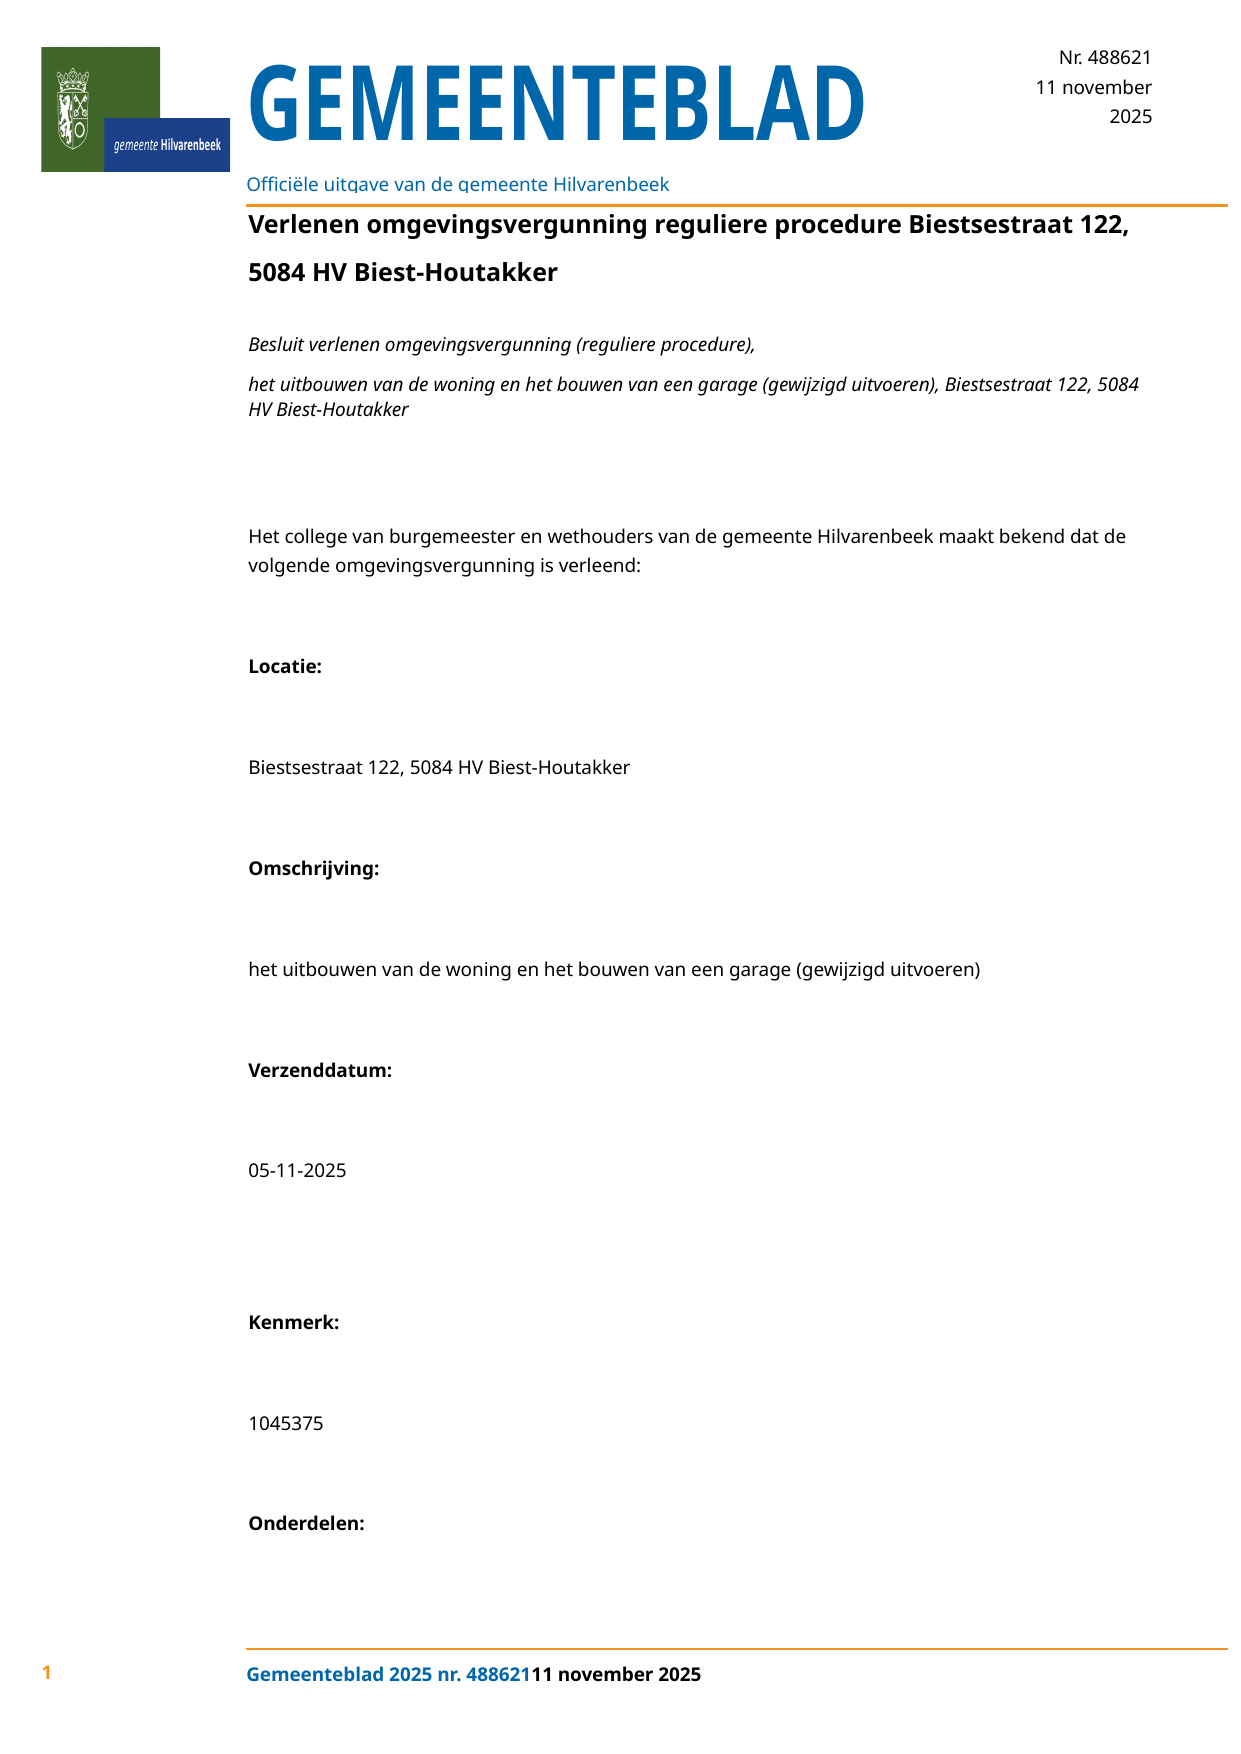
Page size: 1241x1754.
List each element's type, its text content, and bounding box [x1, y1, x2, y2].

text het uitbouwen van de woning en het bouwen van een garage (gewijzigd uitvoeren) [248, 956, 1152, 982]
text Verlenen omgevingsvergunning reguliere procedure Biestsestraat 122, 5084 HV Biest-Houtakker [248, 207, 1152, 288]
text het uitbouwen van de woning en het bouwen van een garage (gewijzigd uitvoeren), Biestsestraat 122, 5084 HV Biest-Houtakker [248, 371, 1152, 422]
text Verzenddatum: [248, 1057, 1152, 1082]
text Het college van burgemeester en wethouders van de gemeente Hilvarenbeek maakt bekend dat de volgende omgevingsvergunning is verleend: [248, 523, 1152, 578]
text Locatie: [248, 653, 1152, 679]
text Onderdelen: [248, 1511, 1152, 1536]
picture [41, 47, 231, 172]
text Biestsestraat 122, 5084 HV Biest-Houtakker [248, 754, 1152, 780]
text 1045375 [248, 1410, 1152, 1435]
text Kenmerk: [248, 1309, 1152, 1334]
text Besluit verlenen omgevingsvergunning (reguliere procedure), [248, 331, 1152, 357]
text Omschrijving: [248, 855, 1152, 881]
text 05-11-2025 [248, 1158, 1152, 1183]
